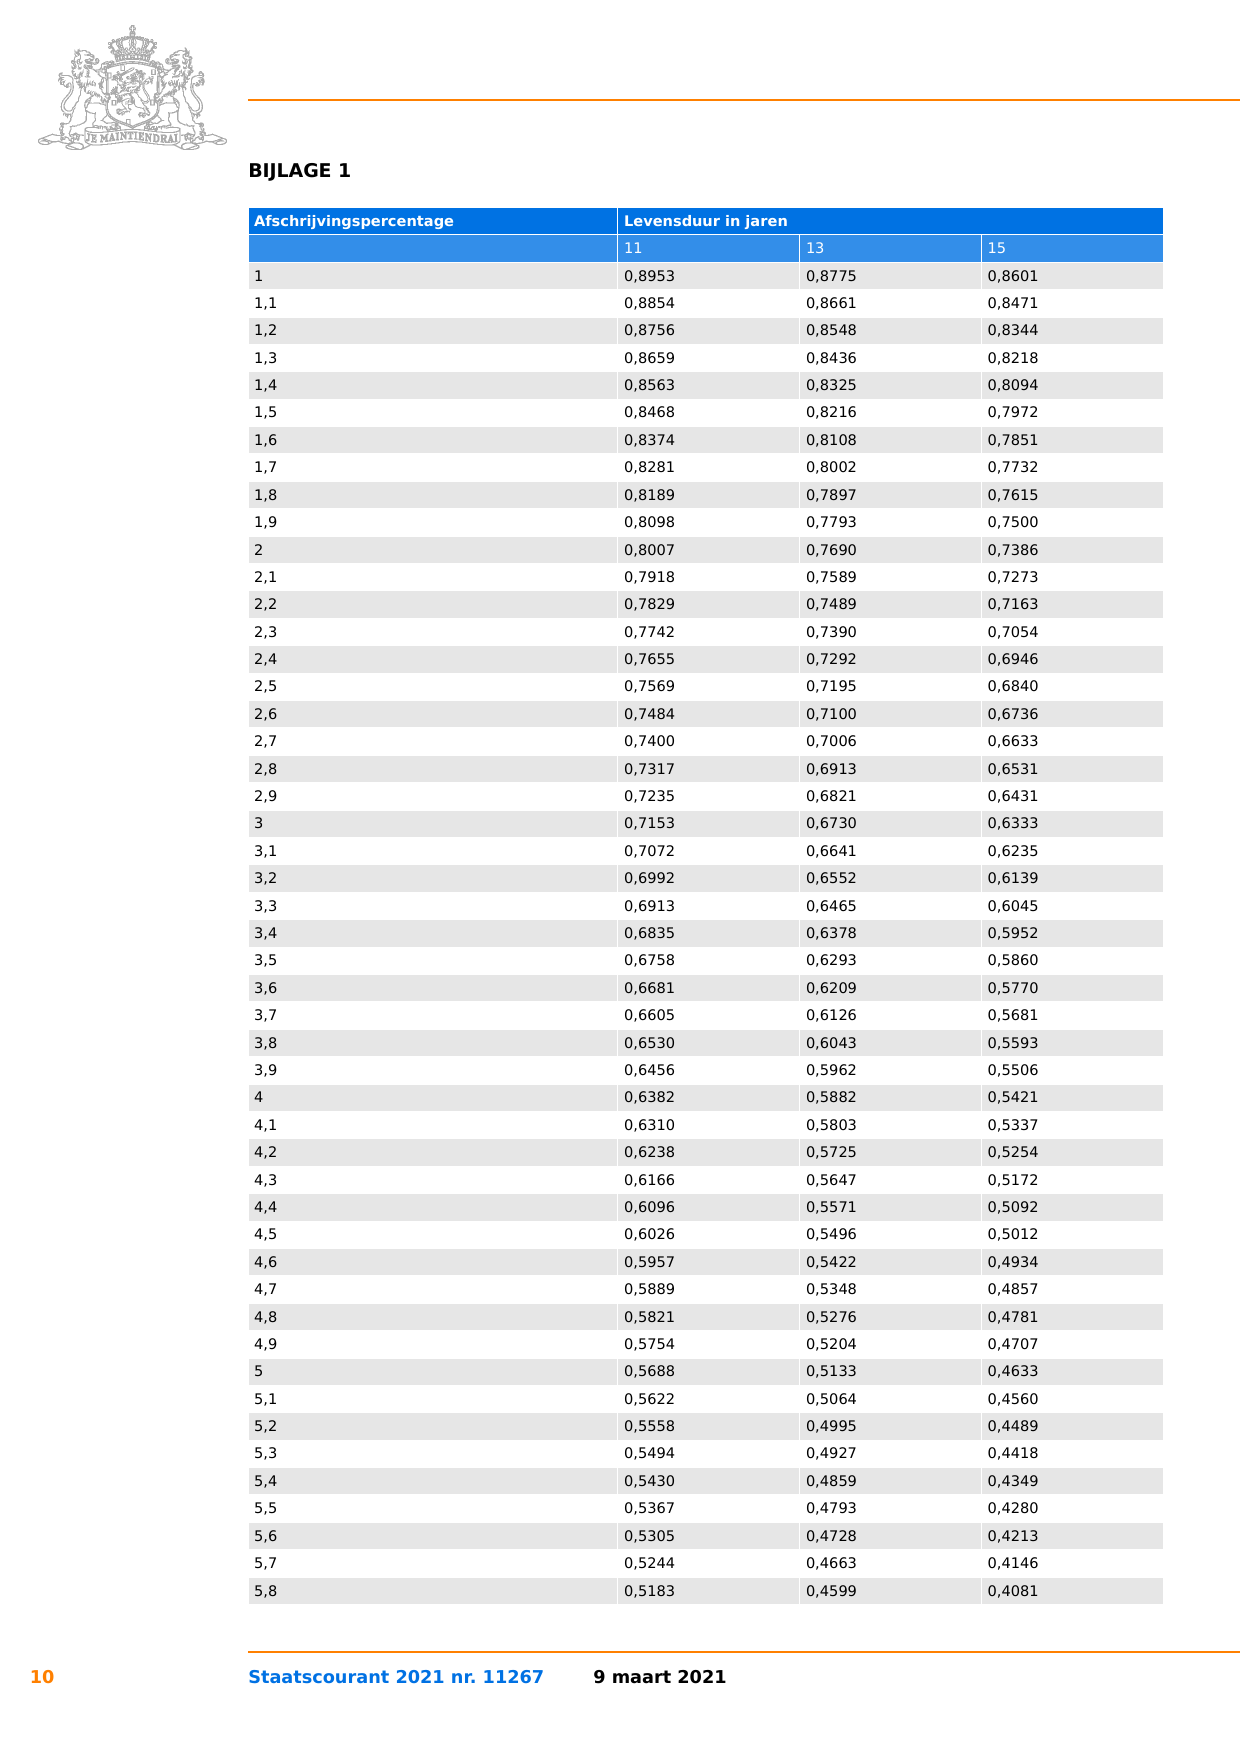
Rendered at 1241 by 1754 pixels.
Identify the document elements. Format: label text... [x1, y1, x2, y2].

table_cell 0,7615 [982, 482, 1163, 508]
table_header Afschrijvingspercentage [249, 208, 617, 234]
table_cell 0,5593 [982, 1030, 1163, 1056]
table_cell 0,4599 [800, 1578, 981, 1604]
subtitle BIJLAGE 1 [248, 160, 1163, 182]
table_cell 2,4 [249, 646, 617, 673]
table_cell 0,4707 [982, 1331, 1163, 1357]
table_cell 0,8374 [618, 427, 799, 453]
table_cell 0,5754 [618, 1331, 799, 1357]
table_cell 1,5 [249, 400, 617, 426]
table_cell 5 [249, 1359, 617, 1385]
table_cell 2,1 [249, 564, 617, 590]
table_cell 3,1 [249, 838, 617, 864]
table_cell 5,5 [249, 1496, 617, 1522]
table_cell 0,7569 [618, 674, 799, 700]
table_cell 0,8325 [800, 372, 981, 399]
table_cell 0,5952 [982, 920, 1163, 947]
table_cell 3,6 [249, 975, 617, 1001]
table_cell 0,5422 [800, 1249, 981, 1275]
table_cell 2,9 [249, 783, 617, 809]
table_cell 0,5506 [982, 1057, 1163, 1083]
table_cell 4 [249, 1085, 617, 1111]
table_cell 0,7153 [618, 811, 799, 837]
table_cell 13 [800, 235, 981, 262]
table_cell 0,6045 [982, 893, 1163, 919]
table_cell 0,6913 [618, 893, 799, 919]
table_cell 0,6992 [618, 865, 799, 892]
table_cell 0,8108 [800, 427, 981, 453]
table_cell 0,7100 [800, 701, 981, 727]
table_cell 0,5348 [800, 1276, 981, 1303]
table_cell 0,6209 [800, 975, 981, 1001]
table_cell 0,6946 [982, 646, 1163, 673]
table_cell 0,5558 [618, 1413, 799, 1440]
table_cell 1,8 [249, 482, 617, 508]
table_cell 0,4859 [800, 1468, 981, 1494]
table_cell 0,6835 [618, 920, 799, 947]
table_header Levensduur in jaren [618, 208, 1163, 234]
table_cell 0,8218 [982, 345, 1163, 371]
table_cell 0,7489 [800, 591, 981, 618]
table_cell 0,4633 [982, 1359, 1163, 1385]
table_cell 0,6235 [982, 838, 1163, 864]
table_cell 0,5688 [618, 1359, 799, 1385]
table_cell 0,6840 [982, 674, 1163, 700]
table_cell 3,7 [249, 1003, 617, 1029]
table_cell 0,7793 [800, 509, 981, 536]
table_cell 0,5889 [618, 1276, 799, 1303]
table_cell 0,5496 [800, 1222, 981, 1248]
table_cell 0,6465 [800, 893, 981, 919]
table_cell 0,4995 [800, 1413, 981, 1440]
table_cell 1,7 [249, 455, 617, 481]
table_cell 0,7235 [618, 783, 799, 809]
table_cell 4,8 [249, 1304, 617, 1330]
table_cell 0,8468 [618, 400, 799, 426]
table_cell 0,6238 [618, 1139, 799, 1166]
table_cell 0,8756 [618, 318, 799, 344]
table_cell 0,5860 [982, 948, 1163, 974]
table_cell 0,5962 [800, 1057, 981, 1083]
table_cell 5,8 [249, 1578, 617, 1604]
table_cell 0,6758 [618, 948, 799, 974]
table_cell 0,5204 [800, 1331, 981, 1357]
table_cell 0,7390 [800, 619, 981, 645]
table_cell 0,6531 [982, 756, 1163, 782]
table_cell 0,7006 [800, 729, 981, 755]
table_cell 1,2 [249, 318, 617, 344]
table_cell 0,5183 [618, 1578, 799, 1604]
table_cell 0,7072 [618, 838, 799, 864]
table_cell 0,7386 [982, 537, 1163, 563]
table_cell 0,8661 [800, 290, 981, 316]
table_cell 3,8 [249, 1030, 617, 1056]
table_cell 0,6382 [618, 1085, 799, 1111]
table_cell 0,4663 [800, 1550, 981, 1577]
table_cell 0,4934 [982, 1249, 1163, 1275]
table_cell 11 [618, 235, 799, 262]
table_cell 1,3 [249, 345, 617, 371]
table_cell 0,8344 [982, 318, 1163, 344]
table_cell 0,4560 [982, 1386, 1163, 1412]
table_cell 0,5957 [618, 1249, 799, 1275]
table_cell 0,8563 [618, 372, 799, 399]
table_cell 4,5 [249, 1222, 617, 1248]
table_cell 1,9 [249, 509, 617, 536]
table_cell 0,6026 [618, 1222, 799, 1248]
table_cell 1,6 [249, 427, 617, 453]
table_cell 0,6310 [618, 1112, 799, 1138]
table_cell 5,1 [249, 1386, 617, 1412]
table_cell 0,8002 [800, 455, 981, 481]
table_cell 2,2 [249, 591, 617, 618]
table_cell 5,3 [249, 1441, 617, 1467]
table_cell 3,4 [249, 920, 617, 947]
table_cell 0,5725 [800, 1139, 981, 1166]
table_cell 0,4781 [982, 1304, 1163, 1330]
table_cell 0,7317 [618, 756, 799, 782]
table_cell 2,6 [249, 701, 617, 727]
table_cell 0,6139 [982, 865, 1163, 892]
table_cell 3 [249, 811, 617, 837]
table_cell 0,5622 [618, 1386, 799, 1412]
table_cell 0,6456 [618, 1057, 799, 1083]
table_cell 0,4280 [982, 1496, 1163, 1522]
table_cell 0,6641 [800, 838, 981, 864]
table_cell 0,6821 [800, 783, 981, 809]
table_cell 0,7851 [982, 427, 1163, 453]
table_cell 0,4081 [982, 1578, 1163, 1604]
table_cell 0,5803 [800, 1112, 981, 1138]
table_cell 0,6913 [800, 756, 981, 782]
table_cell 0,5092 [982, 1194, 1163, 1221]
table_cell 0,6681 [618, 975, 799, 1001]
table_cell 0,7972 [982, 400, 1163, 426]
table_cell 0,7742 [618, 619, 799, 645]
table_cell 0,5133 [800, 1359, 981, 1385]
table_cell 0,4146 [982, 1550, 1163, 1577]
table_cell 0,4349 [982, 1468, 1163, 1494]
table_cell 0,8281 [618, 455, 799, 481]
table_cell 0,7829 [618, 591, 799, 618]
table_cell 0,5494 [618, 1441, 799, 1467]
table_cell 0,5254 [982, 1139, 1163, 1166]
table_cell 0,8098 [618, 509, 799, 536]
table_cell 0,5571 [800, 1194, 981, 1221]
table_cell 2,5 [249, 674, 617, 700]
table_cell 0,7732 [982, 455, 1163, 481]
table_cell 0,7655 [618, 646, 799, 673]
table_cell 0,7292 [800, 646, 981, 673]
table_cell 0,5367 [618, 1496, 799, 1522]
table_cell [249, 235, 617, 262]
table_cell 0,7897 [800, 482, 981, 508]
table_cell 2,3 [249, 619, 617, 645]
table_cell 0,5064 [800, 1386, 981, 1412]
table_cell 0,6431 [982, 783, 1163, 809]
table_cell 0,5276 [800, 1304, 981, 1330]
table_cell 0,6126 [800, 1003, 981, 1029]
table_cell 0,8471 [982, 290, 1163, 316]
table_cell 0,5244 [618, 1550, 799, 1577]
table_cell 0,8953 [618, 263, 799, 289]
table_cell 0,6333 [982, 811, 1163, 837]
table_cell 0,6736 [982, 701, 1163, 727]
table_cell 2,8 [249, 756, 617, 782]
table_cell 0,7054 [982, 619, 1163, 645]
table_cell 0,5421 [982, 1085, 1163, 1111]
table_cell 0,4213 [982, 1523, 1163, 1549]
table_cell 5,2 [249, 1413, 617, 1440]
table_cell 0,6530 [618, 1030, 799, 1056]
table_cell 5,6 [249, 1523, 617, 1549]
table_cell 4,9 [249, 1331, 617, 1357]
table_cell 0,7690 [800, 537, 981, 563]
table_cell 4,7 [249, 1276, 617, 1303]
table_cell 0,8094 [982, 372, 1163, 399]
table_cell 0,4927 [800, 1441, 981, 1467]
table_cell 0,4728 [800, 1523, 981, 1549]
table_cell 0,5337 [982, 1112, 1163, 1138]
table_cell 0,5647 [800, 1167, 981, 1193]
table_cell 0,5305 [618, 1523, 799, 1549]
table_cell 0,6378 [800, 920, 981, 947]
table_cell 15 [982, 235, 1163, 262]
table_cell 0,4418 [982, 1441, 1163, 1467]
table_cell 3,2 [249, 865, 617, 892]
table_cell 0,8216 [800, 400, 981, 426]
picture [38, 25, 227, 150]
table_cell 0,5172 [982, 1167, 1163, 1193]
table_cell 0,7163 [982, 591, 1163, 618]
table_cell 0,7500 [982, 509, 1163, 536]
table_cell 0,6633 [982, 729, 1163, 755]
table_cell 4,3 [249, 1167, 617, 1193]
table_cell 5,4 [249, 1468, 617, 1494]
table_cell 0,6166 [618, 1167, 799, 1193]
table_cell 1,4 [249, 372, 617, 399]
table_cell 0,5821 [618, 1304, 799, 1330]
table_cell 0,8436 [800, 345, 981, 371]
table_cell 0,5770 [982, 975, 1163, 1001]
table_cell 3,9 [249, 1057, 617, 1083]
table_cell 0,7918 [618, 564, 799, 590]
table_cell 4,2 [249, 1139, 617, 1166]
table_cell 0,8601 [982, 263, 1163, 289]
table_cell 0,6043 [800, 1030, 981, 1056]
table_cell 0,7273 [982, 564, 1163, 590]
table_cell 0,7484 [618, 701, 799, 727]
table_cell 4,1 [249, 1112, 617, 1138]
table_cell 0,7589 [800, 564, 981, 590]
table_cell 0,8775 [800, 263, 981, 289]
table_cell 4,4 [249, 1194, 617, 1221]
table_cell 0,4489 [982, 1413, 1163, 1440]
table_cell 0,6605 [618, 1003, 799, 1029]
table_cell 0,6552 [800, 865, 981, 892]
table_cell 3,5 [249, 948, 617, 974]
table_cell 0,5681 [982, 1003, 1163, 1029]
table_cell 0,5430 [618, 1468, 799, 1494]
table_cell 0,7195 [800, 674, 981, 700]
table_cell 0,4793 [800, 1496, 981, 1522]
table_cell 0,8854 [618, 290, 799, 316]
table_cell 1,1 [249, 290, 617, 316]
table_cell 2,7 [249, 729, 617, 755]
table_cell 0,8548 [800, 318, 981, 344]
table_cell 2 [249, 537, 617, 563]
table_cell 1 [249, 263, 617, 289]
table_cell 4,6 [249, 1249, 617, 1275]
table_cell 0,6730 [800, 811, 981, 837]
table_cell 5,7 [249, 1550, 617, 1577]
table_cell 0,4857 [982, 1276, 1163, 1303]
table_cell 0,8659 [618, 345, 799, 371]
table_cell 0,5882 [800, 1085, 981, 1111]
table_cell 0,7400 [618, 729, 799, 755]
table_cell 0,6293 [800, 948, 981, 974]
table_cell 0,8189 [618, 482, 799, 508]
table_cell 0,5012 [982, 1222, 1163, 1248]
table_cell 3,3 [249, 893, 617, 919]
table_cell 0,8007 [618, 537, 799, 563]
table_cell 0,6096 [618, 1194, 799, 1221]
